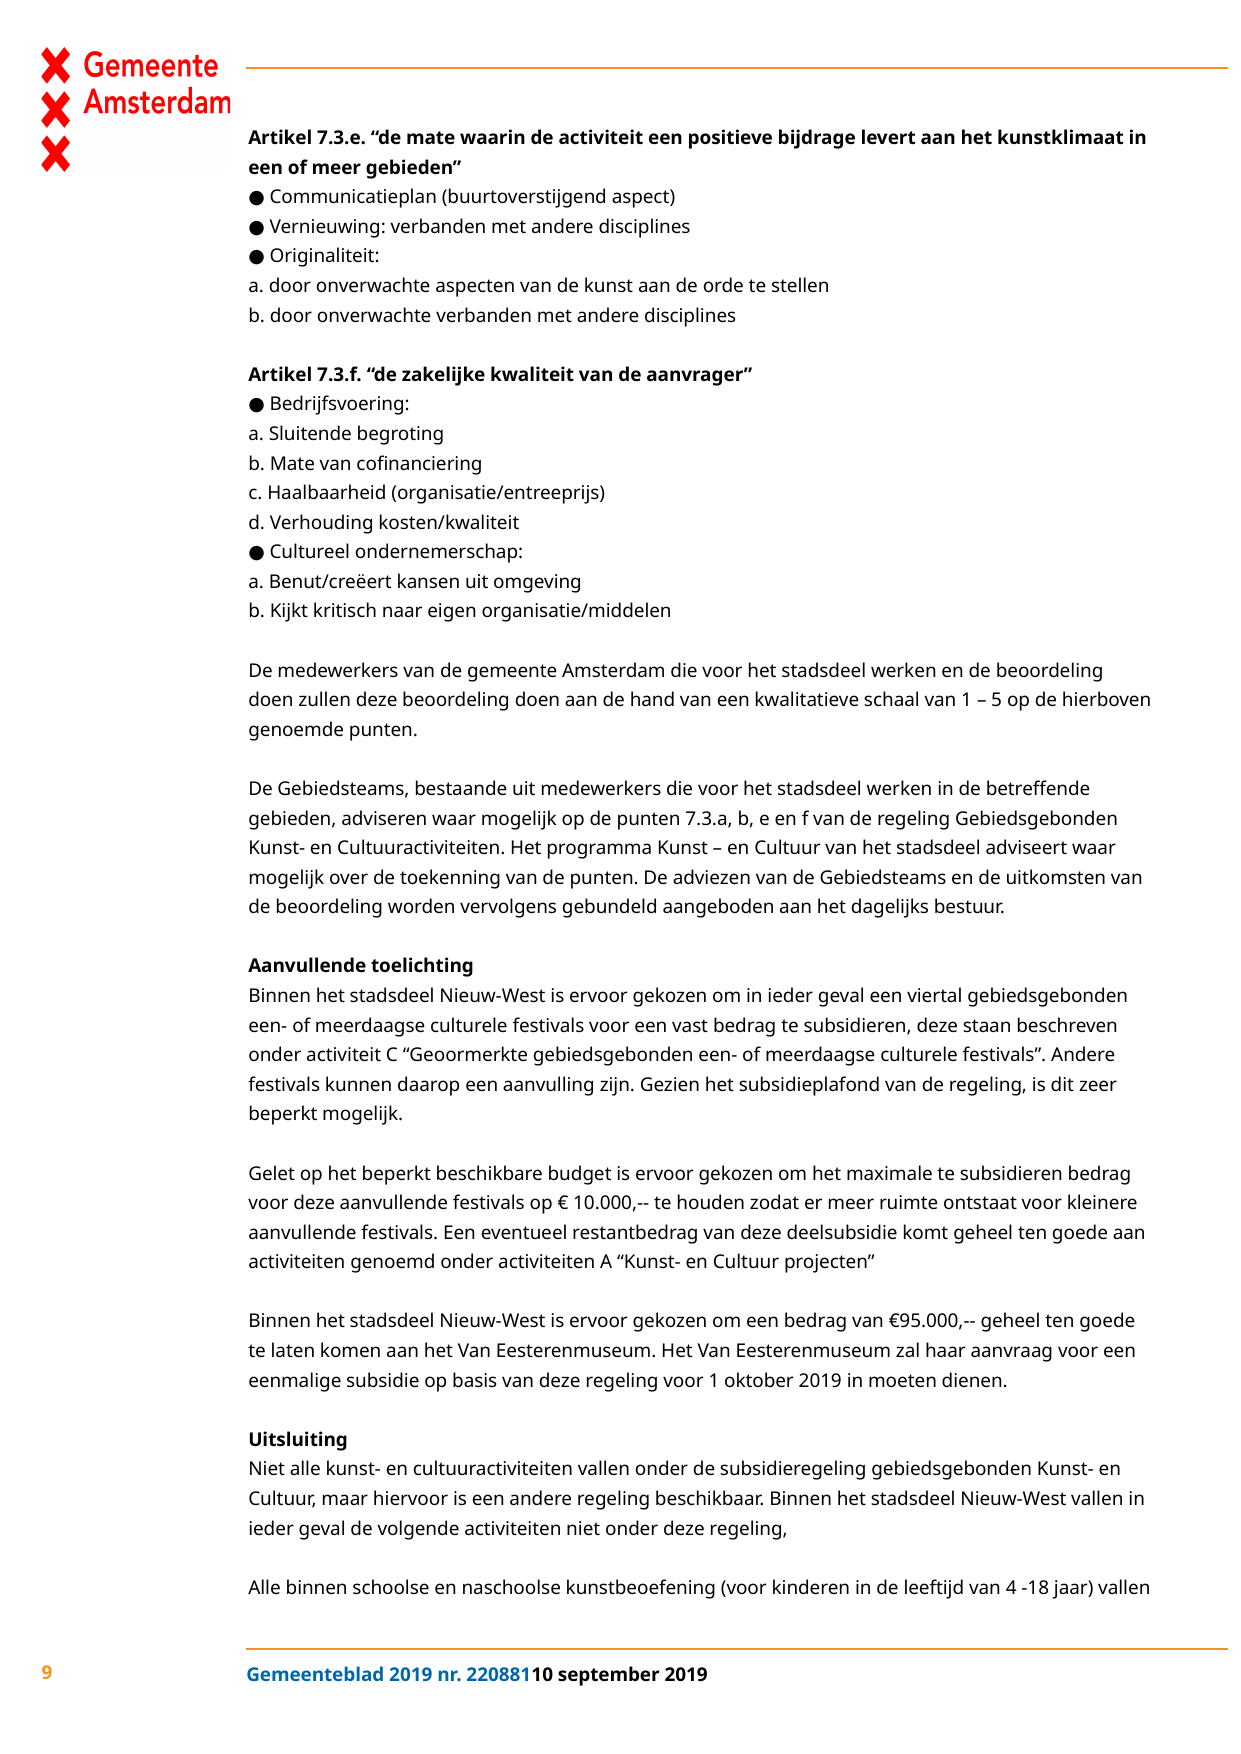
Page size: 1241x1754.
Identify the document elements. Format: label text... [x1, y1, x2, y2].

text ● Bedrijfsvoering: [248, 391, 1152, 416]
text Gelet op het beperkt beschikbare budget is ervoor gekozen om het maximale te subsidieren bedrag voor deze aanvullende festivals op € 10.000,-- te houden zodat er meer ruimte ontstaat voor kleinere aanvullende festivals. Een eventueel restantbedrag van deze deelsubsidie komt geheel ten goede aan activiteiten genoemd onder activiteiten A “Kunst- en Cultuur projecten” [248, 1160, 1152, 1274]
text a. door onverwachte aspecten van de kunst aan de orde te stellen [248, 272, 1152, 298]
text Artikel 7.3.e. “de mate waarin de activiteit een positieve bijdrage levert aan het kunstklimaat in een of meer gebieden” [248, 124, 1152, 180]
text Alle binnen schoolse en naschoolse kunstbeoefening (voor kinderen in de leeftijd van 4 -18 jaar) vallen [248, 1574, 1152, 1600]
text b. door onverwachte verbanden met andere disciplines [248, 302, 1152, 328]
text a. Sluitende begroting [248, 420, 1152, 446]
text Binnen het stadsdeel Nieuw-West is ervoor gekozen om in ieder geval een viertal gebiedsgebonden een- of meerdaagse culturele festivals voor een vast bedrag te subsidieren, deze staan beschreven onder activiteit C “Geoormerkte gebiedsgebonden een- of meerdaagse culturele festivals”. Andere festivals kunnen daarop een aanvulling zijn. Gezien het subsidieplafond van de regeling, is dit zeer beperkt mogelijk. [248, 982, 1152, 1126]
text ● Cultureel ondernemerschap: [248, 538, 1152, 564]
text b. Mate van cofinanciering [248, 450, 1152, 476]
text Niet alle kunst- en cultuuractiviteiten vallen onder de subsidieregeling gebiedsgebonden Kunst- en Cultuur, maar hiervoor is een andere regeling beschikbaar. Binnen het stadsdeel Nieuw-West vallen in ieder geval de volgende activiteiten niet onder deze regeling, [248, 1456, 1152, 1541]
text Artikel 7.3.f. “de zakelijke kwaliteit van de aanvrager” [248, 361, 1152, 387]
text c. Haalbaarheid (organisatie/entreeprijs) [248, 479, 1152, 505]
text ● Communicatieplan (buurtoverstijgend aspect) [248, 183, 1152, 209]
text ● Originaliteit: [248, 243, 1152, 268]
text De Gebiedsteams, bestaande uit medewerkers die voor het stadsdeel werken in de betreffende gebieden, adviseren waar mogelijk op de punten 7.3.a, b, e en f van de regeling Gebiedsgebonden Kunst- en Cultuuractiviteiten. Het programma Kunst – en Cultuur van het stadsdeel adviseert waar mogelijk over de toekenning van de punten. De adviezen van de Gebiedsteams en de uitkomsten van de beoordeling worden vervolgens gebundeld aangeboden aan het dagelijks bestuur. [248, 775, 1152, 919]
text a. Benut/creëert kansen uit omgeving [248, 568, 1152, 594]
text b. Kijkt kritisch naar eigen organisatie/middelen [248, 598, 1152, 623]
text d. Verhouding kosten/kwaliteit [248, 509, 1152, 535]
text ● Vernieuwing: verbanden met andere disciplines [248, 213, 1152, 239]
picture [41, 47, 231, 172]
text Binnen het stadsdeel Nieuw-West is ervoor gekozen om een bedrag van €95.000,-- geheel ten goede te laten komen aan het Van Eesterenmuseum. Het Van Eesterenmuseum zal haar aanvraag voor een eenmalige subsidie op basis van deze regeling voor 1 oktober 2019 in moeten dienen. [248, 1308, 1152, 1393]
text Uitsluiting [248, 1426, 1152, 1452]
text Aanvullende toelichting [248, 953, 1152, 978]
text De medewerkers van de gemeente Amsterdam die voor het stadsdeel werken en de beoordeling doen zullen deze beoordeling doen aan de hand van een kwalitatieve schaal van 1 – 5 op de hierboven genoemde punten. [248, 657, 1152, 742]
